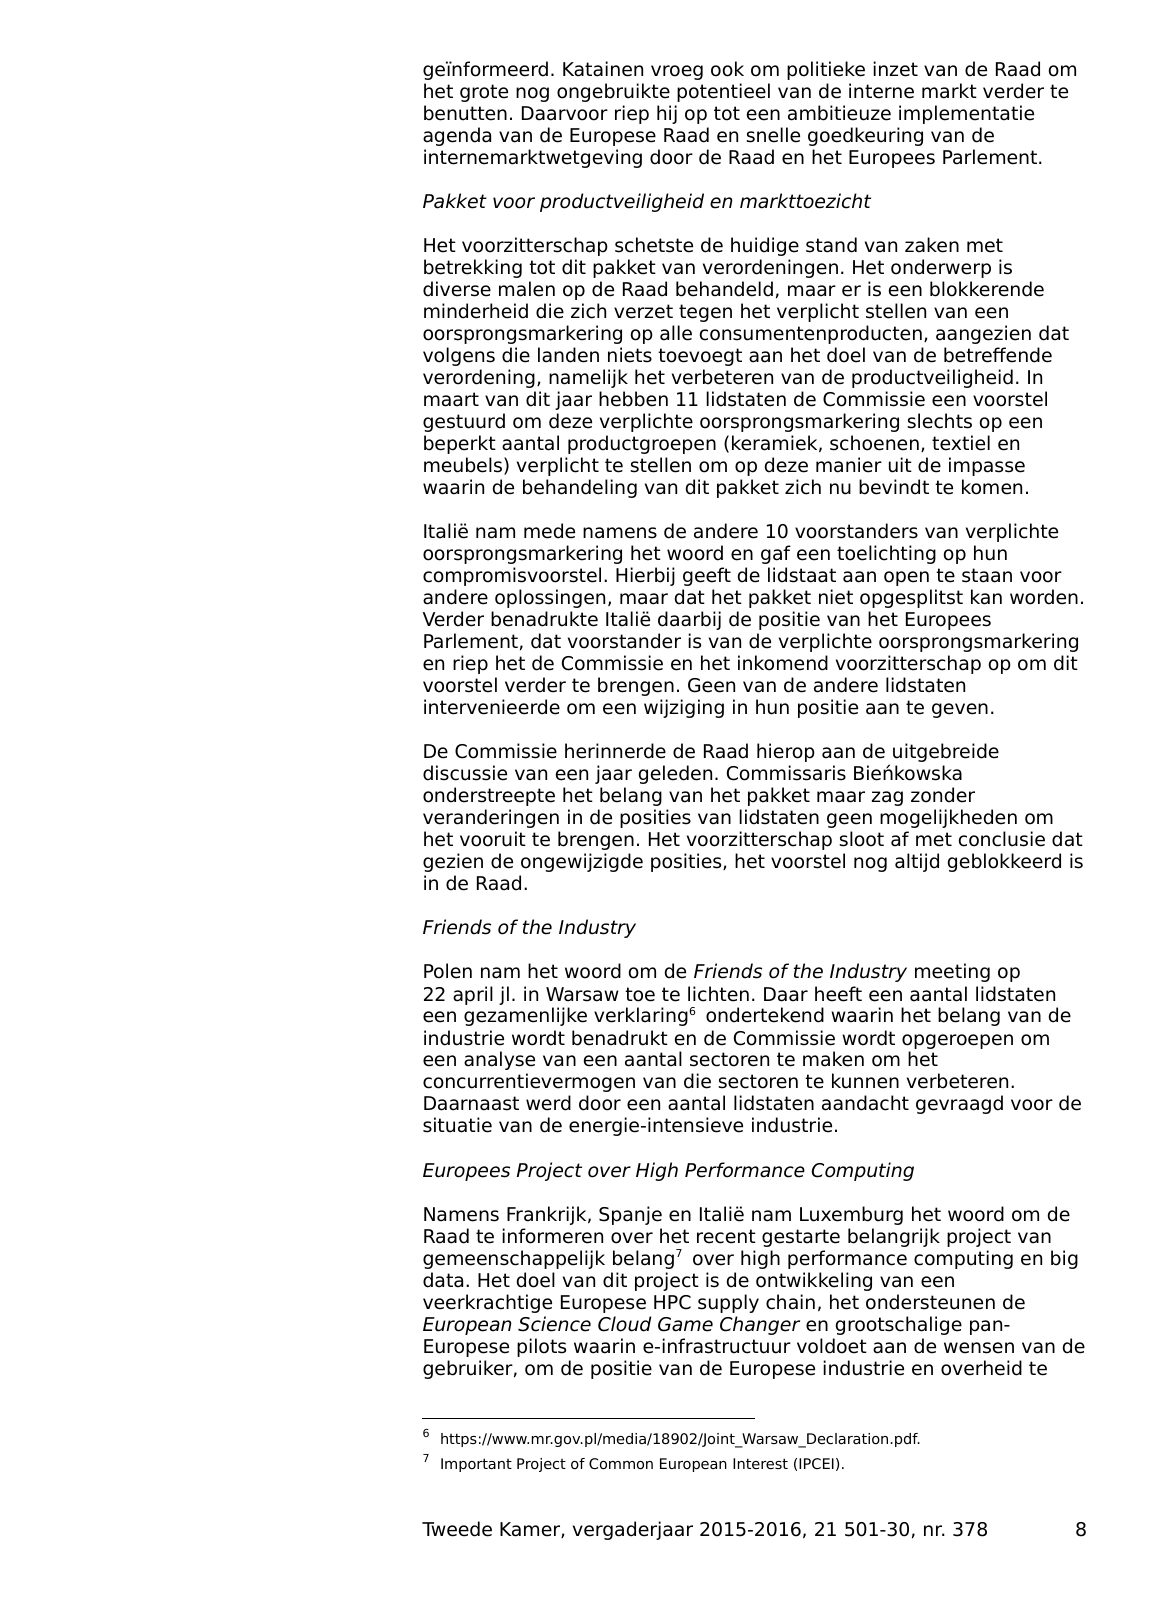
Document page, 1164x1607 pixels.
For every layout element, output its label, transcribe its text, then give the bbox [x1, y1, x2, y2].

subtitle Friends of the Industry [422, 917, 1087, 939]
text De Commissie herinnerde de Raad hierop aan de uitgebreide discussie van een jaar geleden. Commissaris Bieńkowska onderstreepte het belang van het pakket maar zag zonder veranderingen in de posities van lidstaten geen mogelijkheden om het vooruit te brengen. Het voorzitterschap sloot af met conclusie dat gezien de ongewijzigde posities, het voorstel nog altijd geblokkeerd is in de Raad. [422, 741, 1087, 895]
text Important Project of Common European Interest (IPCEI). [422, 1452, 1087, 1474]
text Namens Frankrijk, Spanje en Italië nam Luxemburg het woord om de Raad te informeren over het recent gestarte belangrijk project van gemeenschappelijk belang over high performance computing en big data. Het doel van dit project is de ontwikkeling van een veerkrachtige Europese HPC supply chain, het ondersteunen de European Science Cloud Game Changer en grootschalige pan-Europese pilots waarin e-infrastructuur voldoet aan de wensen van de gebruiker, om de positie van de Europese industrie en overheid te [422, 1204, 1087, 1379]
text Het voorzitterschap schetste de huidige stand van zaken met betrekking tot dit pakket van verordeningen. Het onderwerp is diverse malen op de Raad behandeld, maar er is een blokkerende minderheid die zich verzet tegen het verplicht stellen van een oorsprongsmarkering op alle consumentenproducten, aangezien dat volgens die landen niets toevoegt aan het doel van de betreffende verordening, namelijk het verbeteren van de productveiligheid. In maart van dit jaar hebben 11 lidstaten de Commissie een voorstel gestuurd om deze verplichte oorsprongsmarkering slechts op een beperkt aantal productgroepen (keramiek, schoenen, textiel en meubels) verplicht te stellen om op deze manier uit de impasse waarin de behandeling van dit pakket zich nu bevindt te komen. [422, 235, 1087, 499]
text Polen nam het woord om de Friends of the Industry meeting op 22 april jl. in Warsaw toe te lichten. Daar heeft een aantal lidstaten een gezamenlijke verklaring ondertekend waarin het belang van de industrie wordt benadrukt en de Commissie wordt opgeroepen om een analyse van een aantal sectoren te maken om het concurrentievermogen van die sectoren te kunnen verbeteren. Daarnaast werd door een aantal lidstaten aandacht gevraagd voor de situatie van de energie-intensieve industrie. [422, 961, 1087, 1137]
subtitle Europees Project over High Performance Computing [422, 1159, 1087, 1181]
text Italië nam mede namens de andere 10 voorstanders van verplichte oorsprongsmarkering het woord en gaf een toelichting op hun compromisvoorstel. Hierbij geeft de lidstaat aan open te staan voor andere oplossingen, maar dat het pakket niet opgesplitst kan worden. Verder benadrukte Italië daarbij de positie van het Europees Parlement, dat voorstander is van de verplichte oorsprongsmarkering en riep het de Commissie en het inkomend voorzitterschap op om dit voorstel verder te brengen. Geen van de andere lidstaten intervenieerde om een wijziging in hun positie aan te geven. [422, 521, 1087, 719]
text https://www.mr.gov.pl/media/18902/Joint_Warsaw_Declaration.pdf. [422, 1427, 1087, 1449]
subtitle Pakket voor productveiligheid en markttoezicht [422, 191, 1087, 213]
text geïnformeerd. Katainen vroeg ook om politieke inzet van de Raad om het grote nog ongebruikte potentieel van de interne markt verder te benutten. Daarvoor riep hij op tot een ambitieuze implementatie agenda van de Europese Raad en snelle goedkeuring van de internemarktwetgeving door de Raad en het Europees Parlement. [422, 59, 1087, 169]
